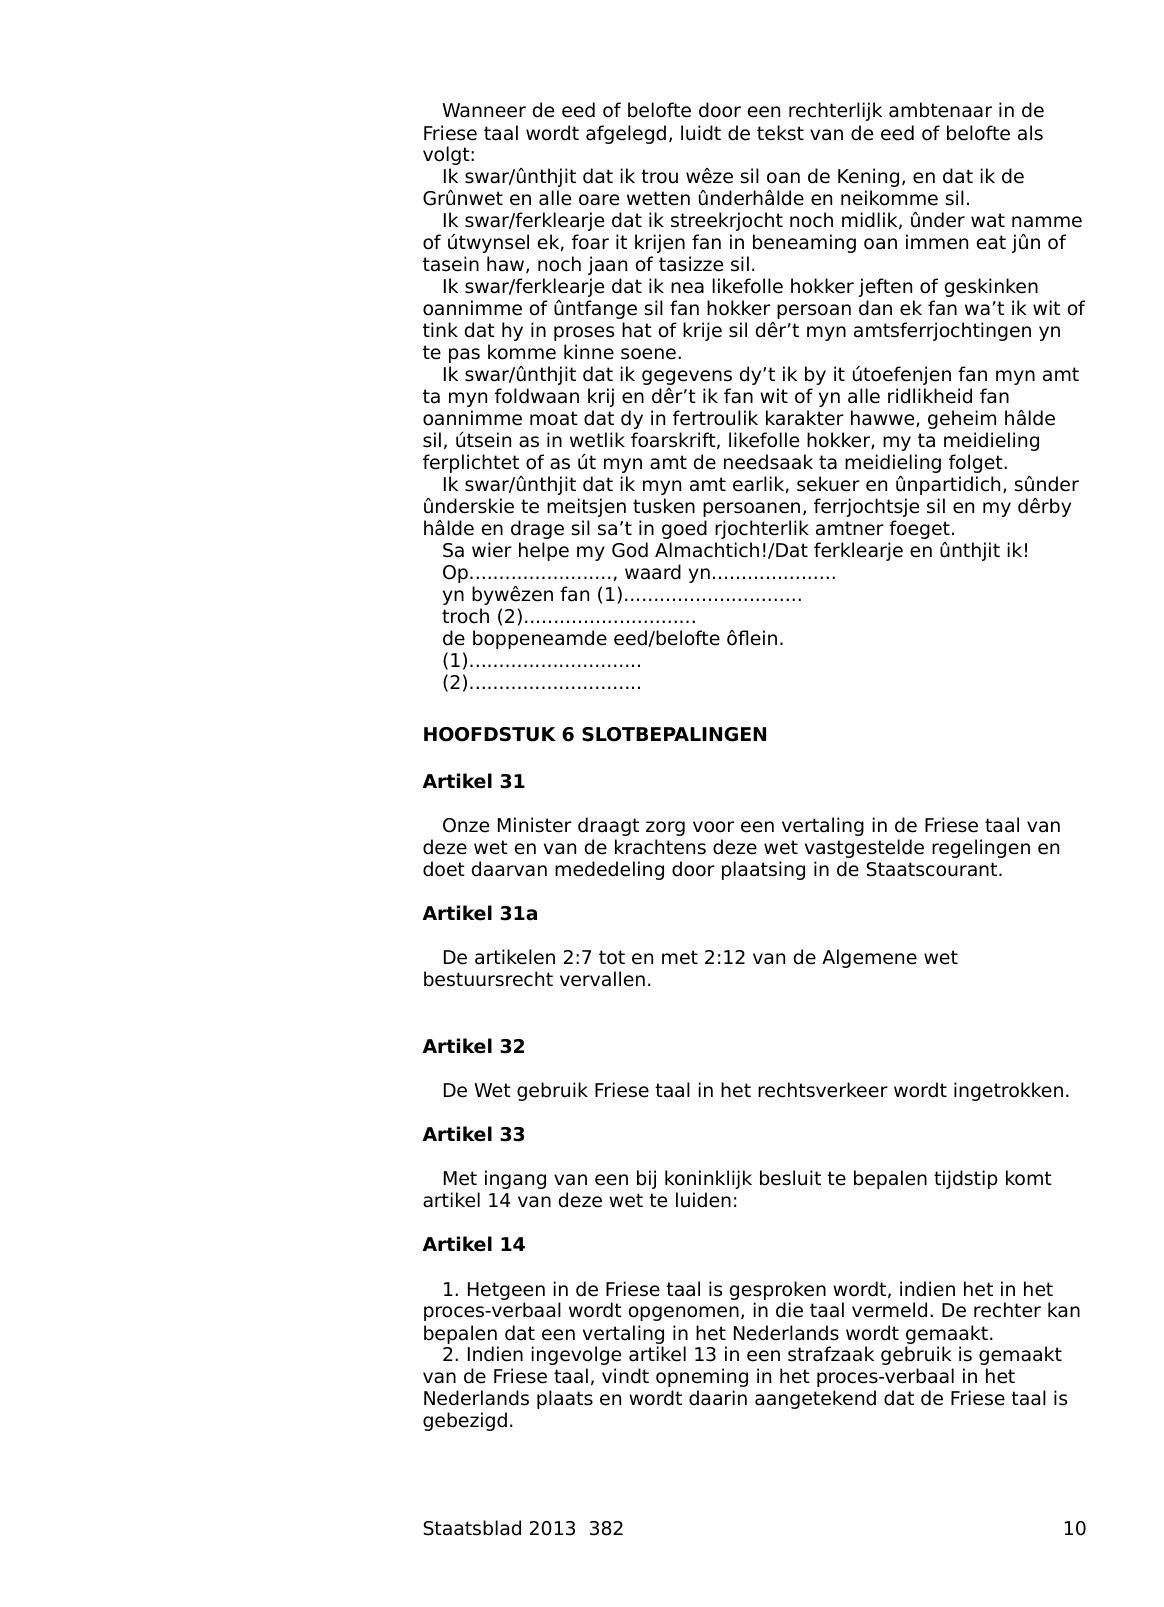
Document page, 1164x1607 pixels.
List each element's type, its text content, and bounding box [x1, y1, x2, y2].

text (2)............................. [422, 672, 1087, 694]
text de boppeneamde eed/belofte ôflein. [422, 628, 1087, 650]
text Sa wier helpe my God Almachtich!/Dat ferklearje en ûnthjit ik! [422, 540, 1087, 562]
subtitle Artikel 31 [422, 771, 1087, 793]
text 1. Hetgeen in de Friese taal is gesproken wordt, indien het in het proces-verbaal wordt opgenomen, in die taal vermeld. De rechter kan bepalen dat een vertaling in het Nederlands wordt gemaakt. [422, 1278, 1087, 1344]
text (1)............................. [422, 650, 1087, 672]
text yn bywêzen fan (1).............................. [422, 584, 1087, 606]
subtitle Artikel 31a [422, 903, 1087, 925]
text troch (2)............................. [422, 606, 1087, 628]
text Ik swar/ûnthjit dat ik trou wêze sil oan de Kening, en dat ik de Grûnwet en alle oare wetten ûnderhâlde en neikomme sil. [422, 166, 1087, 210]
text Wanneer de eed of belofte door een rechterlijk ambtenaar in de Friese taal wordt afgelegd, luidt de tekst van de eed of belofte als volgt: [422, 100, 1087, 166]
text De Wet gebruik Friese taal in het rechtsverkeer wordt ingetrokken. [422, 1080, 1087, 1102]
text De artikelen 2:7 tot en met 2:12 van de Algemene wet bestuursrecht vervallen. [422, 947, 1087, 991]
subtitle Artikel 32 [422, 1036, 1087, 1058]
text Onze Minister draagt zorg voor een vertaling in de Friese taal van deze wet en van de krachtens deze wet vastgestelde regelingen en doet daarvan mededeling door plaatsing in de Staatscourant. [422, 815, 1087, 881]
text 2. Indien ingevolge artikel 13 in een strafzaak gebruik is gemaakt van de Friese taal, vindt opneming in het proces-verbaal in het Nederlands plaats en wordt daarin aangetekend dat de Friese taal is gebezigd. [422, 1344, 1087, 1432]
text Ik swar/ferklearje dat ik streekrjocht noch midlik, ûnder wat namme of útwynsel ek, foar it krijen fan in beneaming oan immen eat jûn of tasein haw, noch jaan of tasizze sil. [422, 210, 1087, 276]
subtitle Artikel 33 [422, 1124, 1087, 1146]
subtitle HOOFDSTUK 6 SLOTBEPALINGEN [422, 724, 1087, 746]
text Ik swar/ûnthjit dat ik gegevens dy’t ik by it útoefenjen fan myn amt ta myn foldwaan krij en dêr’t ik fan wit of yn alle ridlikheid fan oannimme moat dat dy in fertroulik karakter hawwe, geheim hâlde sil, útsein as in wetlik foarskrift, likefolle hokker, my ta meidieling ferplichtet of as út myn amt de needsaak ta meidieling folget. [422, 364, 1087, 474]
text Ik swar/ûnthjit dat ik myn amt earlik, sekuer en ûnpartidich, sûnder ûnderskie te meitsjen tusken persoanen, ferrjochtsje sil en my dêrby hâlde en drage sil sa’t in goed rjochterlik amtner foeget. [422, 474, 1087, 540]
text Met ingang van een bij koninklijk besluit te bepalen tijdstip komt artikel 14 van deze wet te luiden: [422, 1168, 1087, 1212]
text Op........................, waard yn..................... [422, 562, 1087, 584]
subtitle Artikel 14 [422, 1234, 1087, 1256]
text Ik swar/ferklearje dat ik nea likefolle hokker jeften of geskinken oannimme of ûntfange sil fan hokker persoan dan ek fan wa’t ik wit of tink dat hy in proses hat of krije sil dêr’t myn amtsferrjochtingen yn te pas komme kinne soene. [422, 276, 1087, 364]
